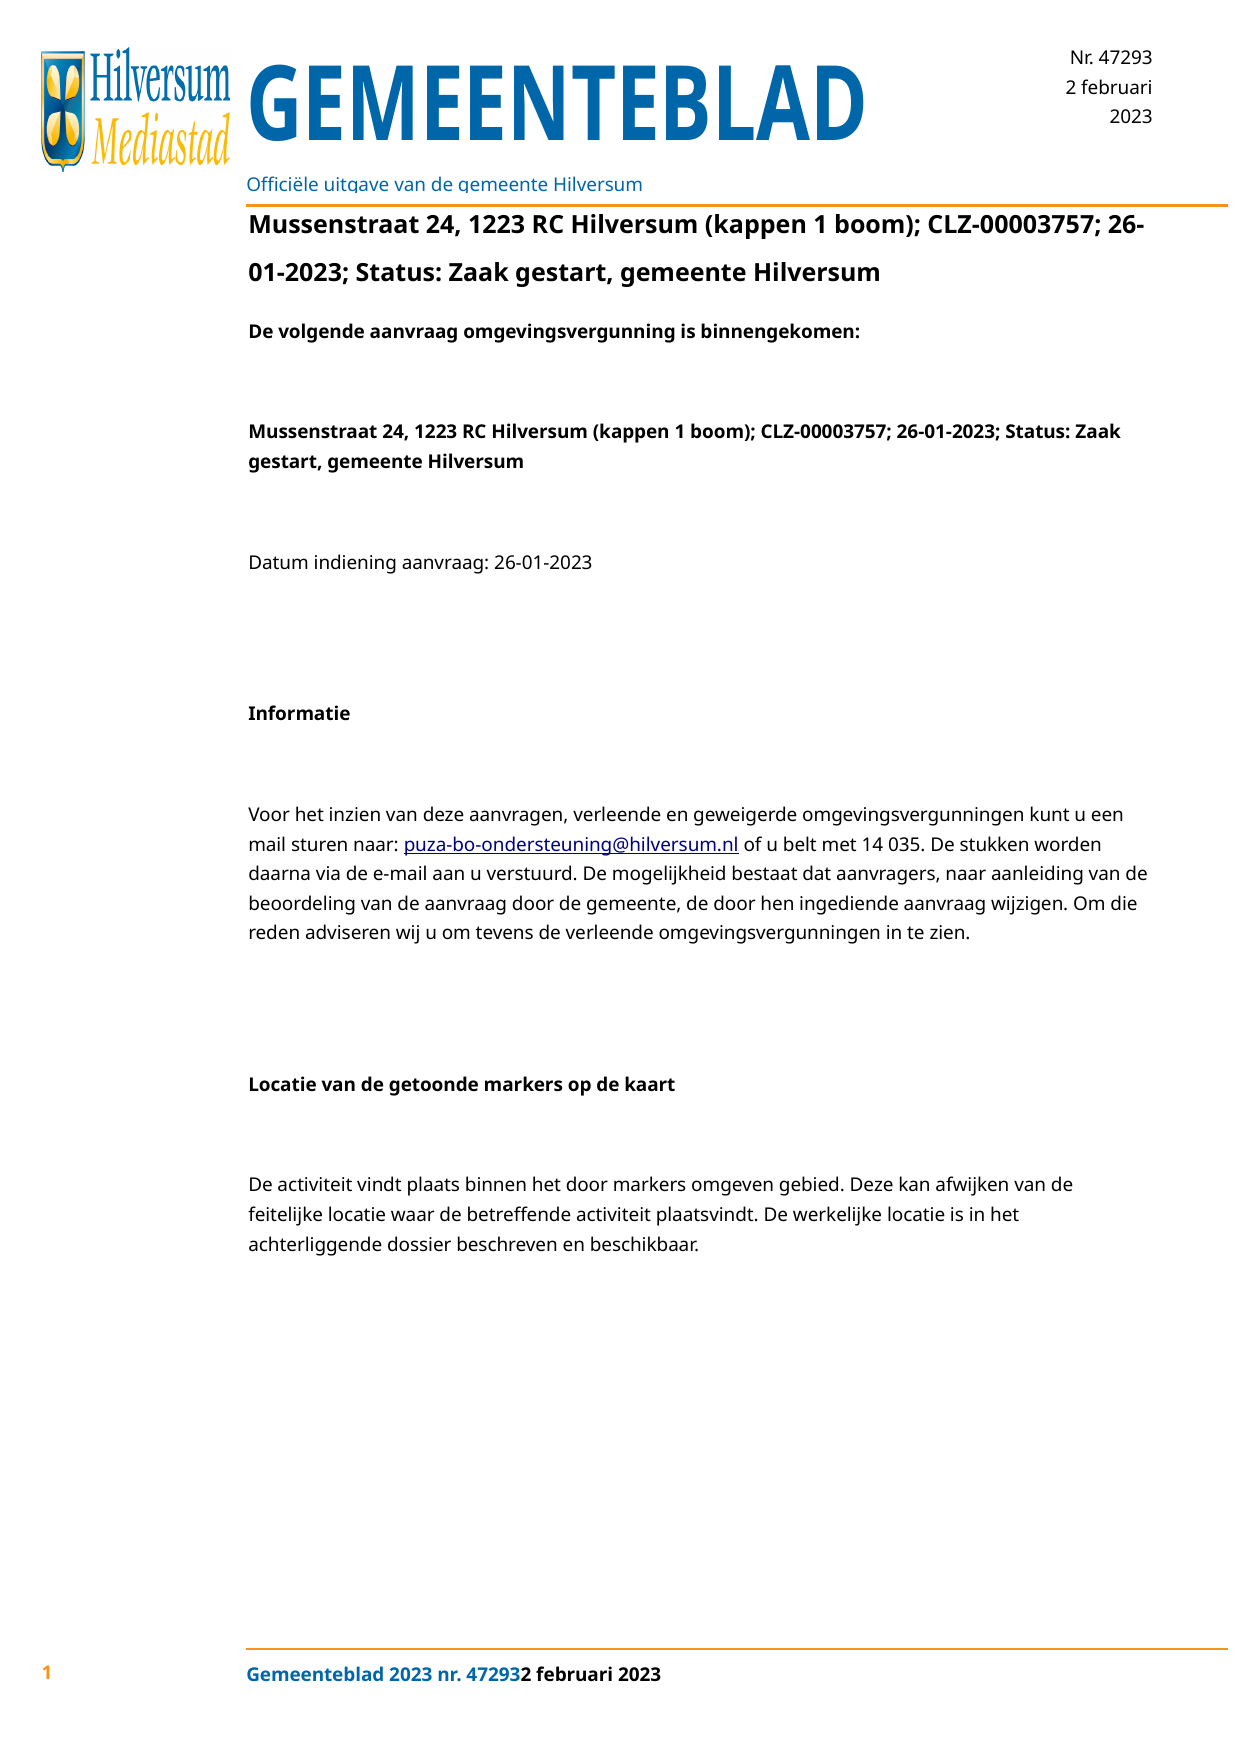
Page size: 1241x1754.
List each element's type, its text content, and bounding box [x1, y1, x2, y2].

text Informatie [248, 700, 1152, 726]
text Mussenstraat 24, 1223 RC Hilversum (kappen 1 boom); CLZ-00003757; 26-01-2023; Status: Zaak gestart, gemeente Hilversum [248, 207, 1152, 288]
text Locatie van de getoonde markers op de kaart [248, 1071, 1152, 1097]
text De volgende aanvraag omgevingsvergunning is binnengekomen: [248, 318, 1152, 344]
text Mussenstraat 24, 1223 RC Hilversum (kappen 1 boom); CLZ-00003757; 26-01-2023; Status: Zaak gestart, gemeente Hilversum [248, 419, 1152, 474]
picture [41, 47, 231, 172]
text De activiteit vindt plaats binnen het door markers omgeven gebied. Deze kan afwijken van de feitelijke locatie waar de betreffende activiteit plaatsvindt. De werkelijke locatie is in het achterliggende dossier beschreven en beschikbaar. [248, 1172, 1152, 1257]
text Voor het inzien van deze aanvragen, verleende en geweigerde omgevingsvergunningen kunt u een mail sturen naar: puza-bo-ondersteuning@hilversum.nl of u belt met 14 035. De stukken worden daarna via de e-mail aan u verstuurd. De mogelijkheid bestaat dat aanvragers, naar aanleiding van de beoordeling van de aanvraag door de gemeente, de door hen ingediende aanvraag wijzigen. Om die reden adviseren wij u om tevens de verleende omgevingsvergunningen in te zien. [248, 801, 1152, 945]
text Datum indiening aanvraag: 26-01-2023 [248, 549, 1152, 575]
